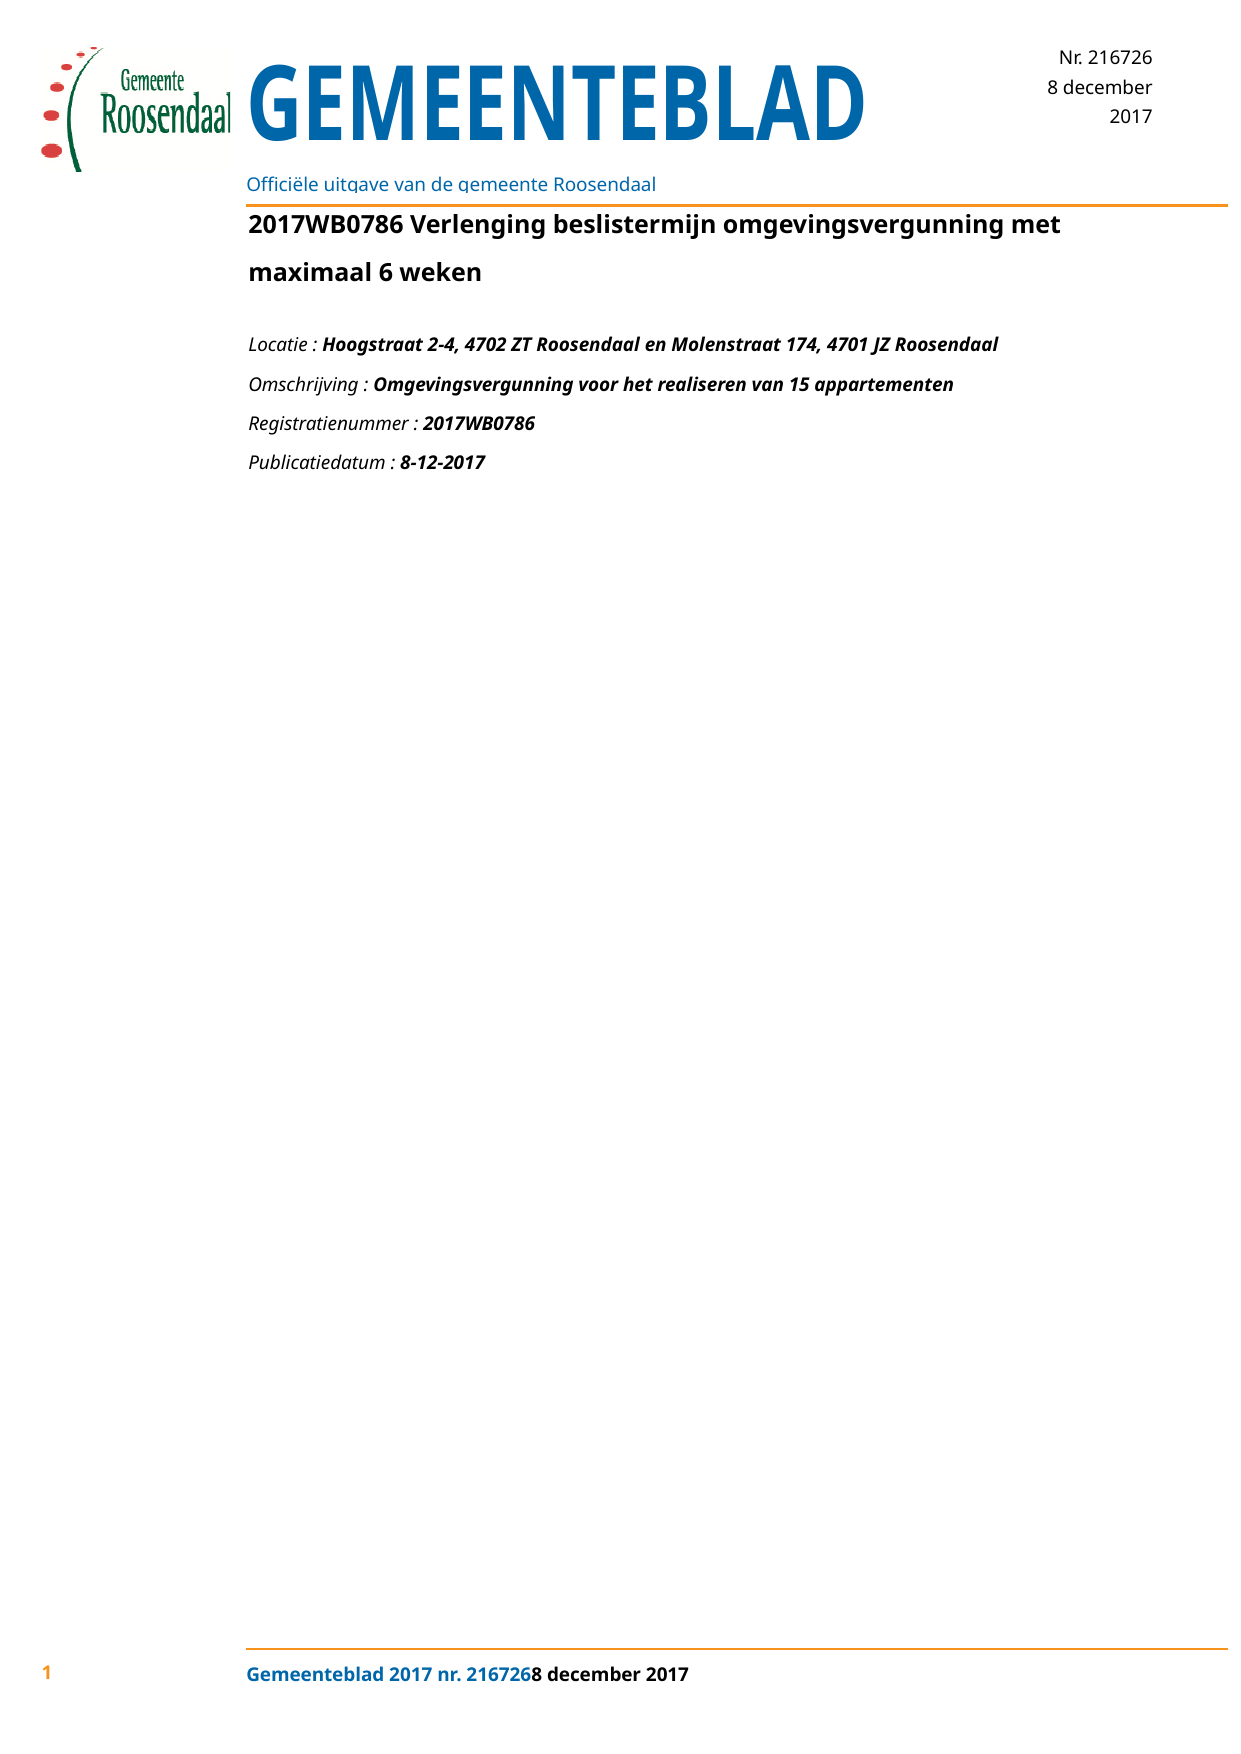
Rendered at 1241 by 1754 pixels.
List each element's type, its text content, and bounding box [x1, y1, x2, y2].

text Publicatiedatum : 8-12-2017 [248, 449, 1152, 475]
picture [41, 47, 231, 172]
text 2017WB0786 Verlenging beslistermijn omgevingsvergunning met maximaal 6 weken [248, 207, 1152, 288]
text Omschrijving : Omgevingsvergunning voor het realiseren van 15 appartementen [248, 371, 1152, 396]
text Locatie : Hoogstraat 2-4, 4702 ZT Roosendaal en Molenstraat 174, 4701 JZ Roosendaal [248, 331, 1152, 357]
text Registratienummer : 2017WB0786 [248, 410, 1152, 436]
